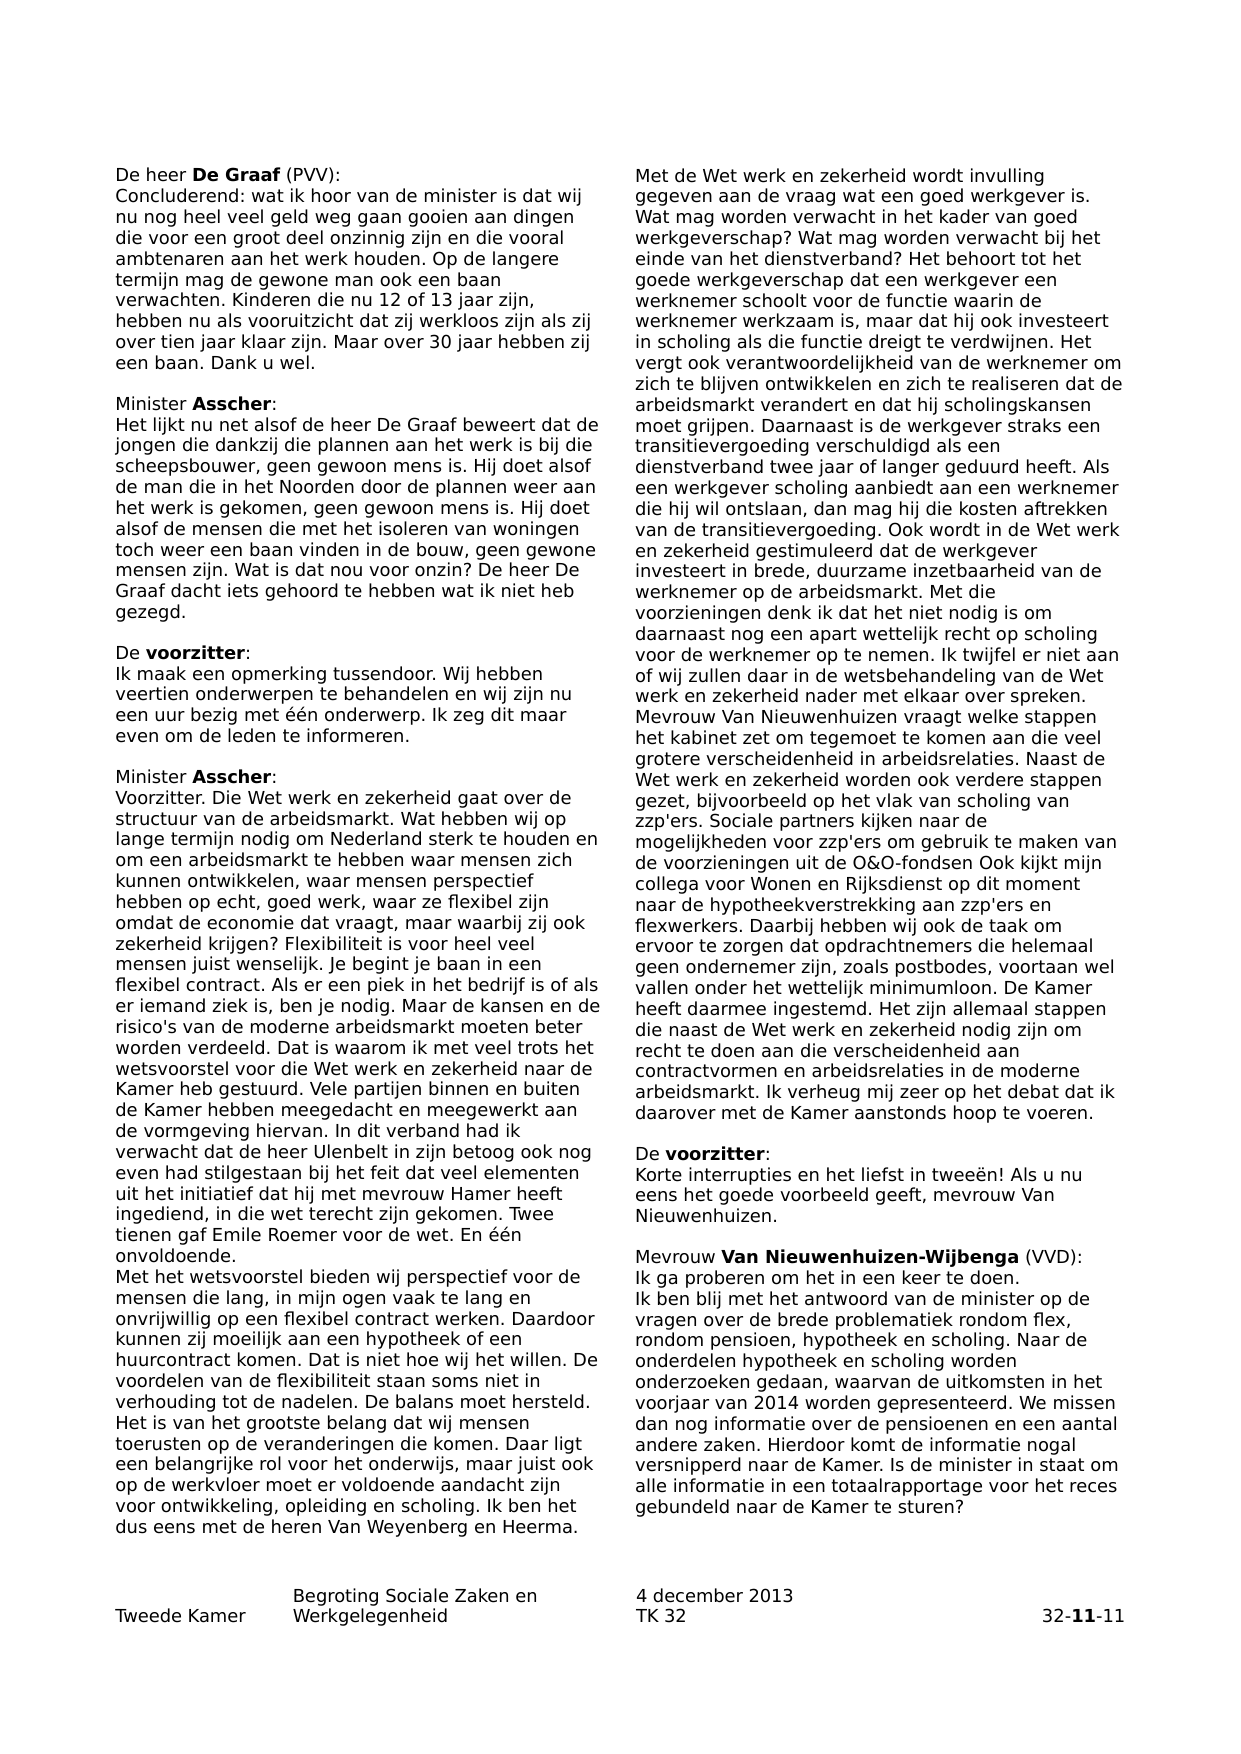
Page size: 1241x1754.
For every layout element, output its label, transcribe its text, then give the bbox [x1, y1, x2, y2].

text Voorzitter. Die Wet werk en zekerheid gaat over de structuur van de arbeidsmarkt. Wat hebben wij op lange termijn nodig om Nederland sterk te houden en om een arbeidsmarkt te hebben waar mensen zich kunnen ontwikkelen, waar mensen perspectief hebben op echt, goed werk, waar ze flexibel zijn omdat de economie dat vraagt, maar waarbij zij ook zekerheid krijgen? Flexibiliteit is voor heel veel mensen juist wenselijk. Je begint je baan in een flexibel contract. Als er een piek in het bedrijf is of als er iemand ziek is, ben je nodig. Maar de kansen en de risico's van de moderne arbeidsmarkt moeten beter worden verdeeld. Dat is waarom ik met veel trots het wetsvoorstel voor die Wet werk en zekerheid naar de Kamer heb gestuurd. Vele partijen binnen en buiten de Kamer hebben meegedacht en meegewerkt aan de vormgeving hiervan. In dit verband had ik verwacht dat de heer Ulenbelt in zijn betoog ook nog even had stilgestaan bij het feit dat veel elementen uit het initiatief dat hij met mevrouw Hamer heeft ingediend, in die wet terecht zijn gekomen. Twee tienen gaf Emile Roemer voor de wet. En één onvoldoende. [115, 787, 605, 1267]
text Mevrouw Van Nieuwenhuizen vraagt welke stappen het kabinet zet om tegemoet te komen aan die veel grotere verscheidenheid in arbeidsrelaties. Naast de Wet werk en zekerheid worden ook verdere stappen gezet, bijvoorbeeld op het vlak van scholing van zzp'ers. Sociale partners kijken naar de mogelijkheden voor zzp'ers om gebruik te maken van de voorzieningen uit de O&O-fondsen Ook kijkt mijn collega voor Wonen en Rijksdienst op dit moment naar de hypotheekverstrekking aan zzp'ers en flexwerkers. Daarbij hebben wij ook de taak om ervoor te zorgen dat opdrachtnemers die helemaal geen ondernemer zijn, zoals postbodes, voortaan wel vallen onder het wettelijk minimumloon. De Kamer heeft daarmee ingestemd. Het zijn allemaal stappen die naast de Wet werk en zekerheid nodig zijn om recht te doen aan die verscheidenheid aan contractvormen en arbeidsrelaties in de moderne arbeidsmarkt. Ik verheug mij zeer op het debat dat ik daarover met de Kamer aanstonds hoop te voeren. [635, 707, 1125, 1124]
text Met het wetsvoorstel bieden wij perspectief voor de mensen die lang, in mijn ogen vaak te lang en onvrijwillig op een flexibel contract werken. Daardoor kunnen zij moeilijk aan een hypotheek of een huurcontract komen. Dat is niet hoe wij het willen. De voordelen van de flexibiliteit staan soms niet in verhouding tot de nadelen. De balans moet hersteld. Het is van het grootste belang dat wij mensen toerusten op de veranderingen die komen. Daar ligt een belangrijke rol voor het onderwijs, maar juist ook op de werkvloer moet er voldoende aandacht zijn voor ontwikkeling, opleiding en scholing. Ik ben het dus eens met de heren Van Weyenberg en Heerma. [115, 1267, 605, 1537]
text Ik maak een opmerking tussendoor. Wij hebben veertien onderwerpen te behandelen en wij zijn nu een uur bezig met één onderwerp. Ik zeg dit maar even om de leden te informeren. [115, 663, 605, 747]
text De heer De Graaf (PVV): [115, 165, 605, 186]
text Het lijkt nu net alsof de heer De Graaf beweert dat de jongen die dankzij die plannen aan het werk is bij die scheepsbouwer, geen gewoon mens is. Hij doet alsof de man die in het Noorden door de plannen weer aan het werk is gekomen, geen gewoon mens is. Hij doet alsof de mensen die met het isoleren van woningen toch weer een baan vinden in de bouw, geen gewone mensen zijn. Wat is dat nou voor onzin? De heer De Graaf dacht iets gehoord te hebben wat ik niet heb gezegd. [115, 414, 605, 623]
text Minister Asscher: [115, 393, 605, 414]
text Mevrouw Van Nieuwenhuizen-Wijbenga (VVD): [635, 1247, 1125, 1268]
text De voorzitter: [115, 643, 605, 663]
text De voorzitter: [635, 1144, 1125, 1164]
text Concluderend: wat ik hoor van de minister is dat wij nu nog heel veel geld weg gaan gooien aan dingen die voor een groot deel onzinnig zijn en die vooral ambtenaren aan het werk houden. Op de langere termijn mag de gewone man ook een baan verwachten. Kinderen die nu 12 of 13 jaar zijn, hebben nu als vooruitzicht dat zij werkloos zijn als zij over tien jaar klaar zijn. Maar over 30 jaar hebben zij een baan. Dank u wel. [115, 186, 605, 373]
text Korte interrupties en het liefst in tweeën! Als u nu eens het goede voorbeeld geeft, mevrouw Van Nieuwenhuizen. [635, 1164, 1125, 1227]
text Ik ben blij met het antwoord van de minister op de vragen over de brede problematiek rondom flex, rondom pensioen, hypotheek en scholing. Naar de onderdelen hypotheek en scholing worden onderzoeken gedaan, waarvan de uitkomsten in het voorjaar van 2014 worden gepresenteerd. We missen dan nog informatie over de pensioenen en een aantal andere zaken. Hierdoor komt de informatie nogal versnipperd naar de Kamer. Is de minister in staat om alle informatie in een totaalrapportage voor het reces gebundeld naar de Kamer te sturen? [635, 1288, 1125, 1518]
text Minister Asscher: [115, 767, 605, 787]
text Ik ga proberen om het in een keer te doen. [635, 1268, 1125, 1288]
text Met de Wet werk en zekerheid wordt invulling gegeven aan de vraag wat een goed werkgever is. Wat mag worden verwacht in het kader van goed werkgeverschap? Wat mag worden verwacht bij het einde van het dienstverband? Het behoort tot het goede werkgeverschap dat een werkgever een werknemer schoolt voor de functie waarin de werknemer werkzaam is, maar dat hij ook investeert in scholing als die functie dreigt te verdwijnen. Het vergt ook verantwoordelijkheid van de werknemer om zich te blijven ontwikkelen en zich te realiseren dat de arbeidsmarkt verandert en dat hij scholingskansen moet grijpen. Daarnaast is de werkgever straks een transitievergoeding verschuldigd als een dienstverband twee jaar of langer geduurd heeft. Als een werkgever scholing aanbiedt aan een werknemer die hij wil ontslaan, dan mag hij die kosten aftrekken van de transitievergoeding. Ook wordt in de Wet werk en zekerheid gestimuleerd dat de werkgever investeert in brede, duurzame inzetbaarheid van de werknemer op de arbeidsmarkt. Met die voorzieningen denk ik dat het niet nodig is om daarnaast nog een apart wettelijk recht op scholing voor de werknemer op te nemen. Ik twijfel er niet aan of wij zullen daar in de wetsbehandeling van de Wet werk en zekerheid nader met elkaar over spreken. [635, 165, 1125, 707]
